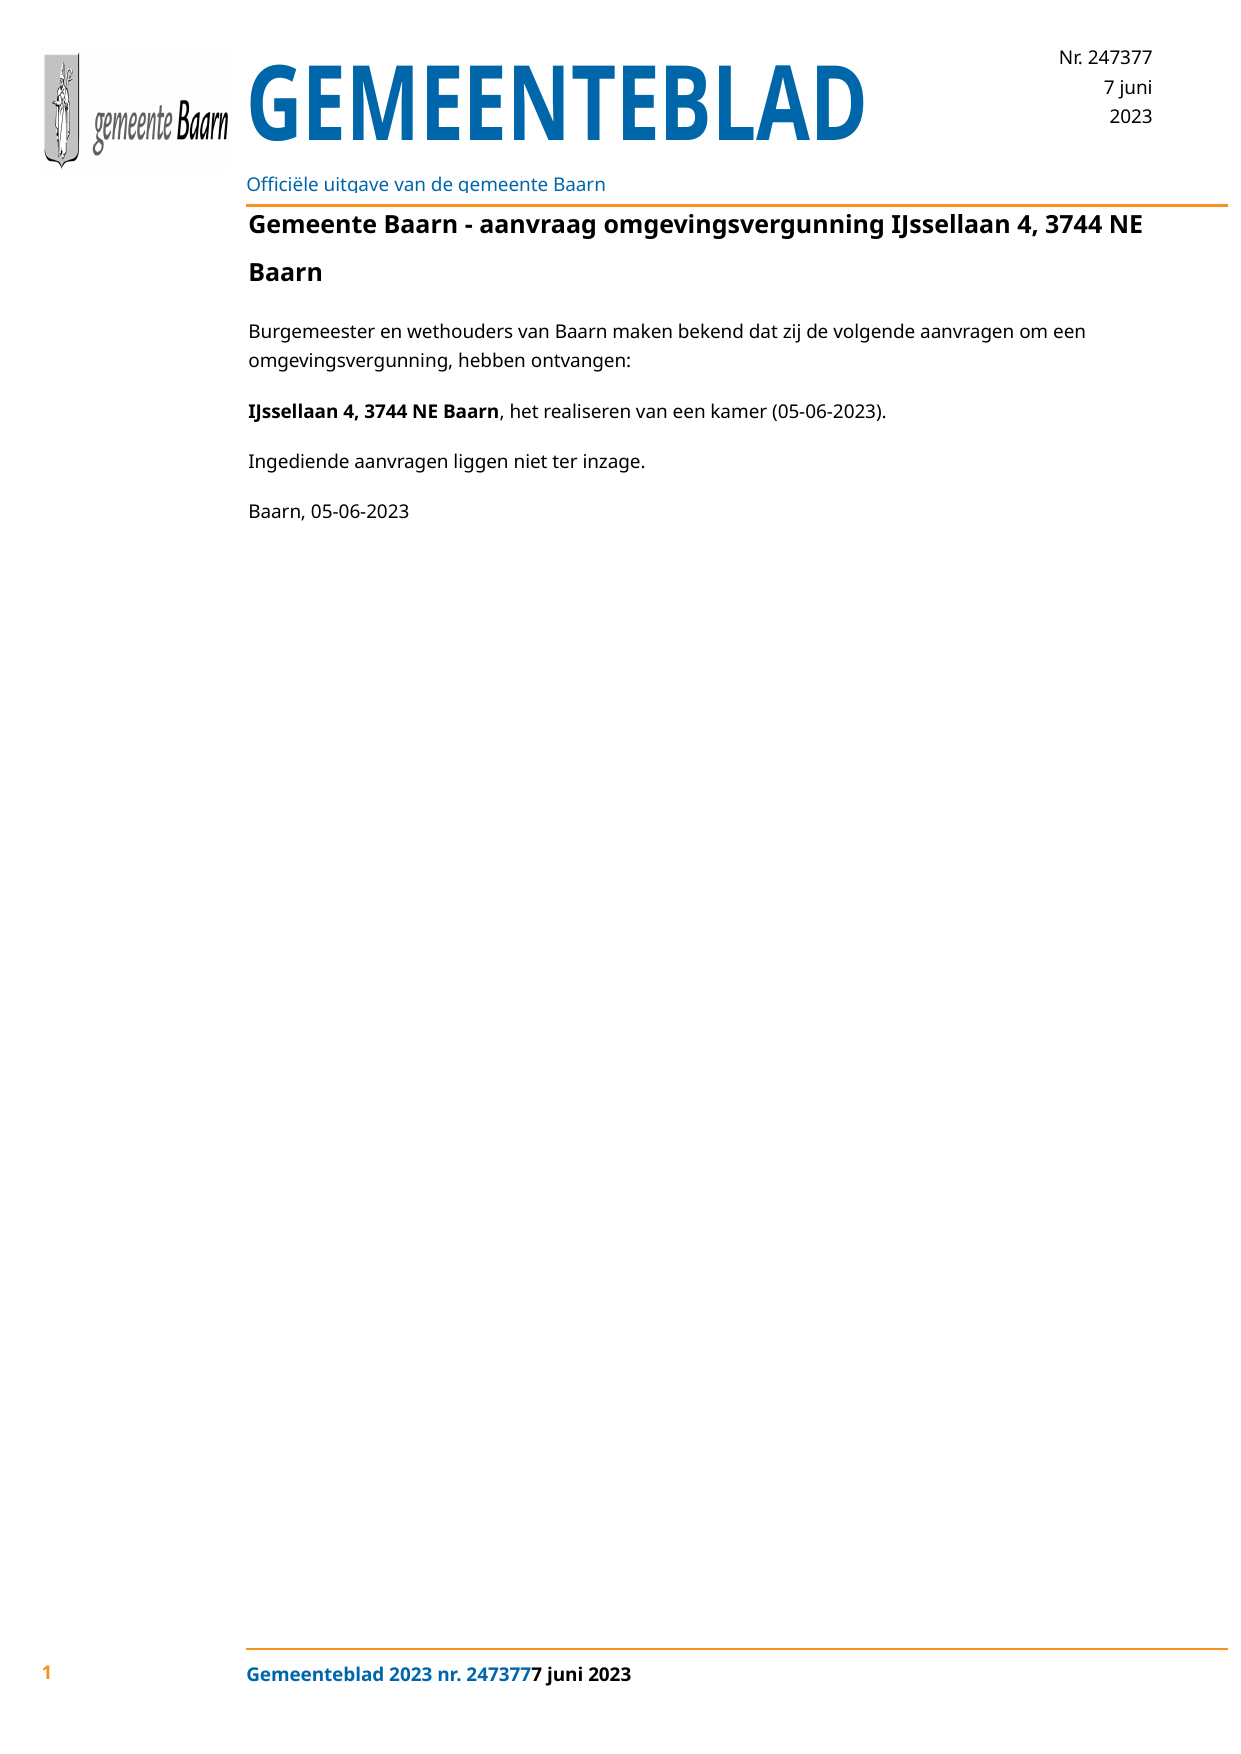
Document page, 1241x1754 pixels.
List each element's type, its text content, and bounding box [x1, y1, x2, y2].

text Burgemeester en wethouders van Baarn maken bekend dat zij de volgende aanvragen om een omgevingsvergunning, hebben ontvangen: [248, 318, 1152, 373]
text Gemeente Baarn - aanvraag omgevingsvergunning IJssellaan 4, 3744 NE Baarn [248, 207, 1152, 288]
picture [41, 47, 231, 172]
text Ingediende aanvragen liggen niet ter inzage. [248, 448, 1152, 474]
text IJssellaan 4, 3744 NE Baarn, het realiseren van een kamer (05-06-2023). [248, 398, 1152, 424]
text Baarn, 05-06-2023 [248, 499, 1152, 524]
